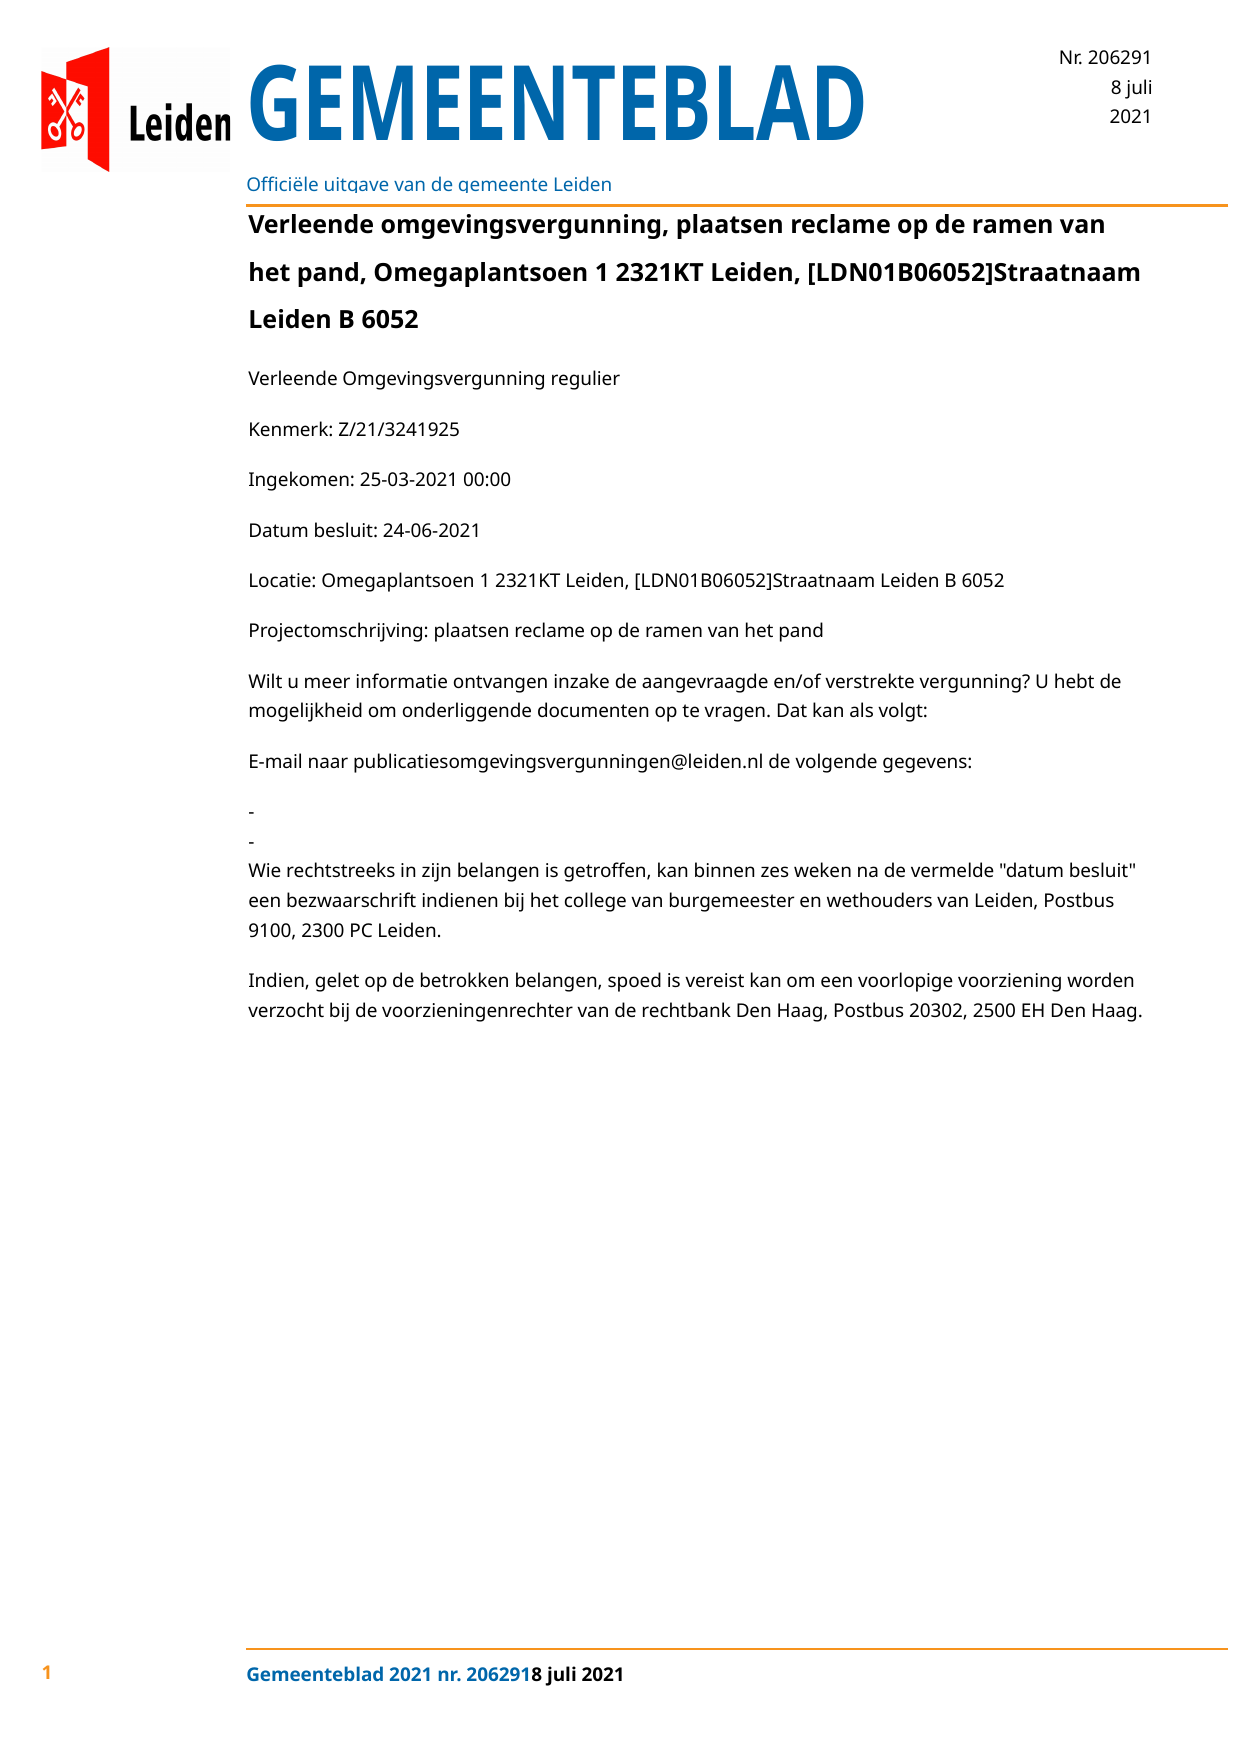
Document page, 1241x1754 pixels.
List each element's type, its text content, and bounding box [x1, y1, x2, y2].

text Wie rechtstreeks in zijn belangen is getroffen, kan binnen zes weken na de vermelde "datum besluit" een bezwaarschrift indienen bij het college van burgemeester en wethouders van Leiden, Postbus 9100, 2300 PC Leiden. [248, 858, 1152, 942]
text Kenmerk: Z/21/3241925 [248, 416, 1152, 442]
text Datum besluit: 24-06-2021 [248, 517, 1152, 542]
text Locatie: Omegaplantsoen 1 2321KT Leiden, [LDN01B06052]Straatnaam Leiden B 6052 [248, 567, 1152, 593]
text E-mail naar publicatiesomgevingsvergunningen@leiden.nl de volgende gegevens: [248, 748, 1152, 774]
text Ingekomen: 25-03-2021 00:00 [248, 466, 1152, 492]
text Projectomschrijving: plaatsen reclame op de ramen van het pand [248, 618, 1152, 643]
text Wilt u meer informatie ontvangen inzake de aangevraagde en/of verstrekte vergunning? U hebt de mogelijkheid om onderliggende documenten op te vragen. Dat kan als volgt: [248, 668, 1152, 723]
text Verleende omgevingsvergunning, plaatsen reclame op de ramen van het pand, Omegaplantsoen 1 2321KT Leiden, [LDN01B06052]Straatnaam Leiden B 6052 [248, 207, 1152, 336]
text Indien, gelet op de betrokken belangen, spoed is vereist kan om een voorlopige voorziening worden verzocht bij de voorzieningenrechter van de rechtbank Den Haag, Postbus 20302, 2500 EH Den Haag. [248, 967, 1152, 1022]
text Verleende Omgevingsvergunning regulier [248, 366, 1152, 391]
picture [41, 47, 231, 172]
